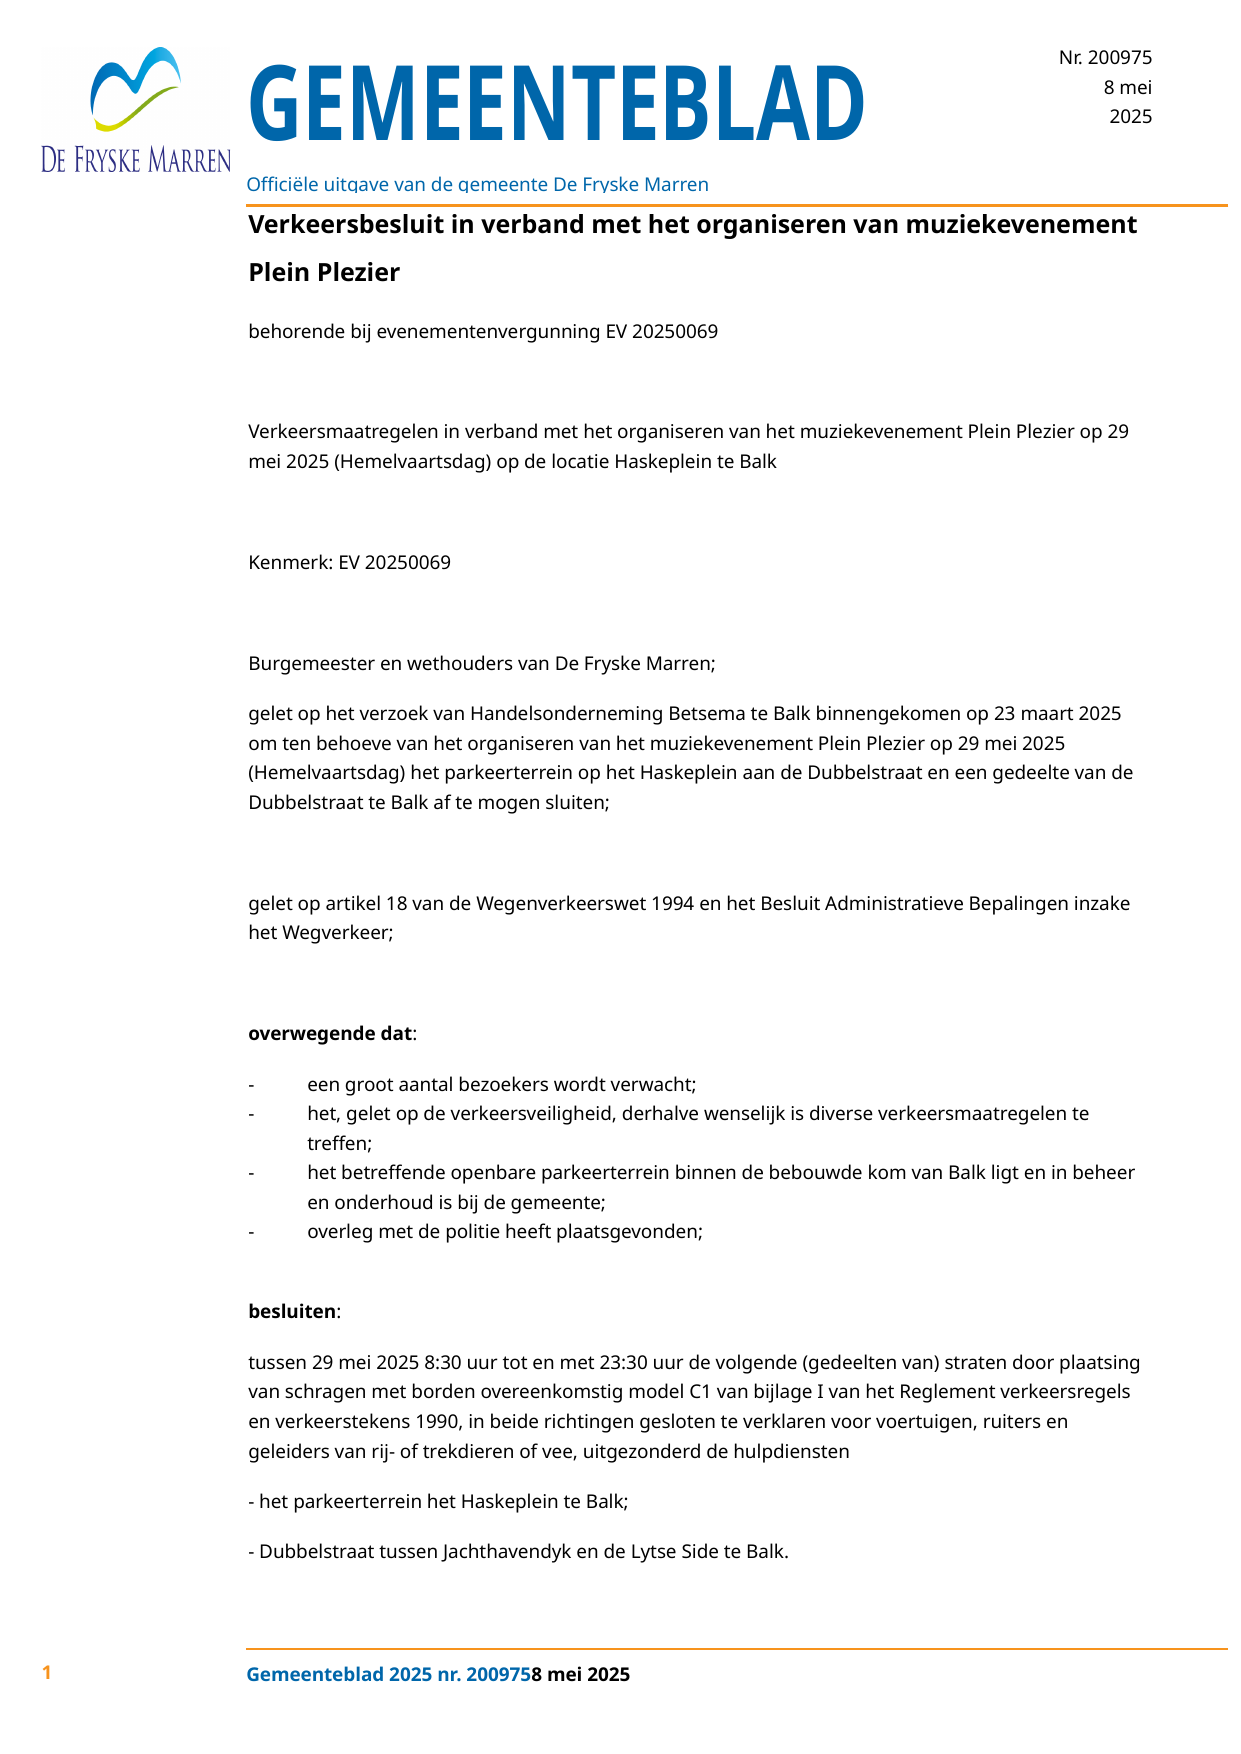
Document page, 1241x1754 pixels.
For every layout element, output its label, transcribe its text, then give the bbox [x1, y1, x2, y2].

text behorende bij evenementenvergunning EV 20250069 [248, 318, 1152, 344]
list het betreffende openbare parkeerterrein binnen de bebouwde kom van Balk ligt en in beheer en onderhoud is bij de gemeente; [248, 1159, 1152, 1215]
text - het parkeerterrein het Haskeplein te Balk; [248, 1488, 1152, 1514]
text Kenmerk: EV 20250069 [248, 549, 1152, 575]
text Verkeersbesluit in verband met het organiseren van muziekevenement Plein Plezier [248, 207, 1152, 288]
text besluiten: [248, 1299, 1152, 1324]
text Burgemeester en wethouders van De Fryske Marren; [248, 650, 1152, 676]
text - Dubbelstraat tussen Jachthavendyk en de Lytse Side te Balk. [248, 1539, 1152, 1564]
picture [41, 47, 231, 172]
text overwegende dat: [248, 1020, 1152, 1046]
text gelet op artikel 18 van de Wegenverkeerswet 1994 en het Besluit Administratieve Bepalingen inzake het Wegverkeer; [248, 890, 1152, 945]
list het, gelet op de verkeersveiligheid, derhalve wenselijk is diverse verkeersmaatregelen te treffen; [248, 1100, 1152, 1156]
list overleg met de politie heeft plaatsgevonden; [248, 1219, 1152, 1244]
text tussen 29 mei 2025 8:30 uur tot en met 23:30 uur de volgende (gedeelten van) straten door plaatsing van schragen met borden overeenkomstig model C1 van bijlage I van het Reglement verkeersregels en verkeerstekens 1990, in beide richtingen gesloten te verklaren voor voertuigen, ruiters en geleiders van rij- of trekdieren of vee, uitgezonderd de hulpdiensten [248, 1349, 1152, 1464]
list een groot aantal bezoekers wordt verwacht; [248, 1071, 1152, 1097]
text gelet op het verzoek van Handelsonderneming Betsema te Balk binnengekomen op 23 maart 2025 om ten behoeve van het organiseren van het muziekevenement Plein Plezier op 29 mei 2025 (Hemelvaartsdag) het parkeerterrein op het Haskeplein aan de Dubbelstraat en een gedeelte van de Dubbelstraat te Balk af te mogen sluiten; [248, 700, 1152, 815]
text Verkeersmaatregelen in verband met het organiseren van het muziekevenement Plein Plezier op 29 mei 2025 (Hemelvaartsdag) op de locatie Haskeplein te Balk [248, 419, 1152, 474]
